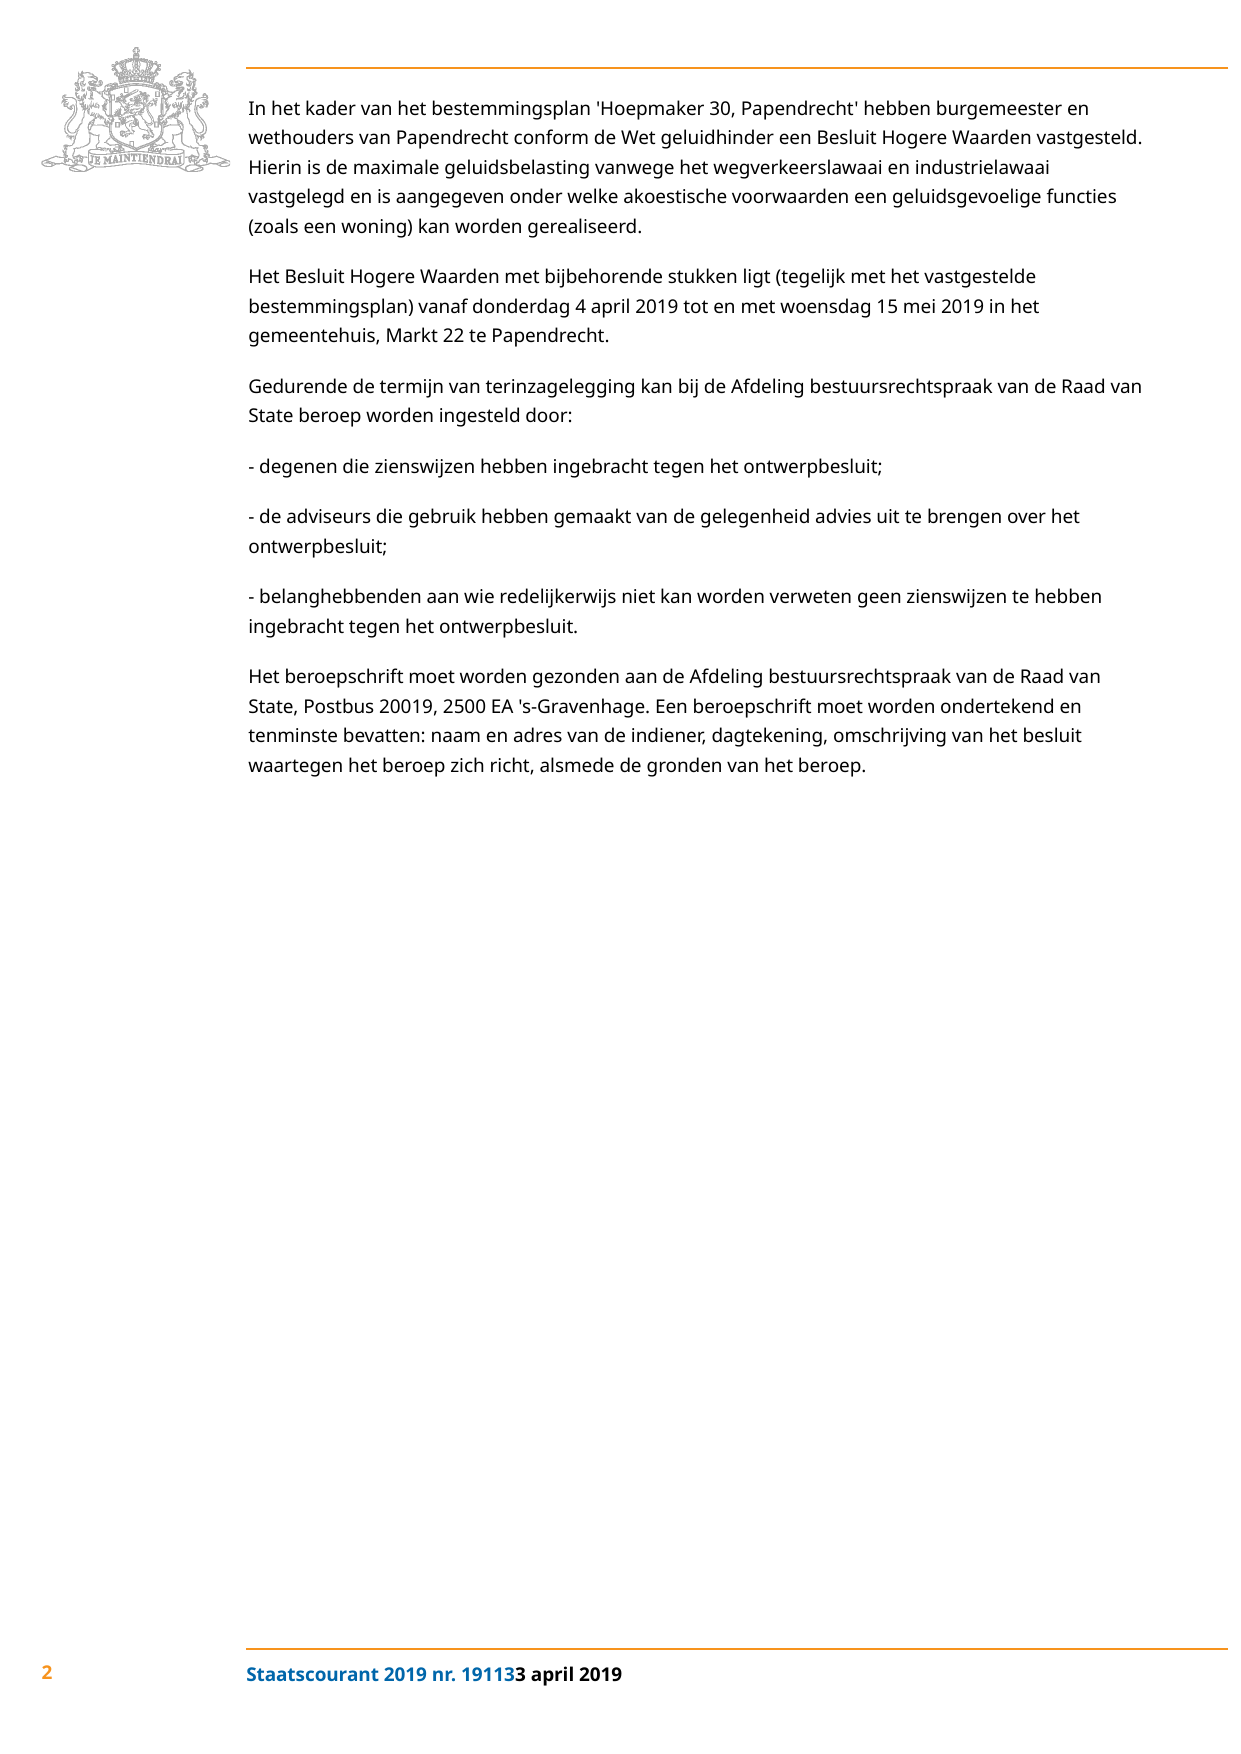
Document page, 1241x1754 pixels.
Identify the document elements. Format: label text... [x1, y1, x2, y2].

text In het kader van het bestemmingsplan 'Hoepmaker 30, Papendrecht' hebben burgemeester en wethouders van Papendrecht conform de Wet geluidhinder een Besluit Hogere Waarden vastgesteld. Hierin is de maximale geluidsbelasting vanwege het wegverkeerslawaai en industrielawaai vastgelegd en is aangegeven onder welke akoestische voorwaarden een geluidsgevoelige functies (zoals een woning) kan worden gerealiseerd. [248, 95, 1152, 239]
picture [41, 47, 231, 172]
text Het Besluit Hogere Waarden met bijbehorende stukken ligt (tegelijk met het vastgestelde bestemmingsplan) vanaf donderdag 4 april 2019 tot en met woensdag 15 mei 2019 in het gemeentehuis, Markt 22 te Papendrecht. [248, 263, 1152, 348]
text - belanghebbenden aan wie redelijkerwijs niet kan worden verweten geen zienswijzen te hebben ingebracht tegen het ontwerpbesluit. [248, 583, 1152, 639]
text - degenen die zienswijzen hebben ingebracht tegen het ontwerpbesluit; [248, 453, 1152, 479]
text Het beroepschrift moet worden gezonden aan de Afdeling bestuursrechtspraak van de Raad van State, Postbus 20019, 2500 EA 's-Gravenhage. Een beroepschrift moet worden ondertekend en tenminste bevatten: naam en adres van de indiener, dagtekening, omschrijving van het besluit waartegen het beroep zich richt, alsmede de gronden van het beroep. [248, 663, 1152, 778]
text - de adviseurs die gebruik hebben gemaakt van de gelegenheid advies uit te brengen over het ontwerpbesluit; [248, 503, 1152, 559]
text Gedurende de termijn van terinzagelegging kan bij de Afdeling bestuursrechtspraak van de Raad van State beroep worden ingesteld door: [248, 373, 1152, 428]
